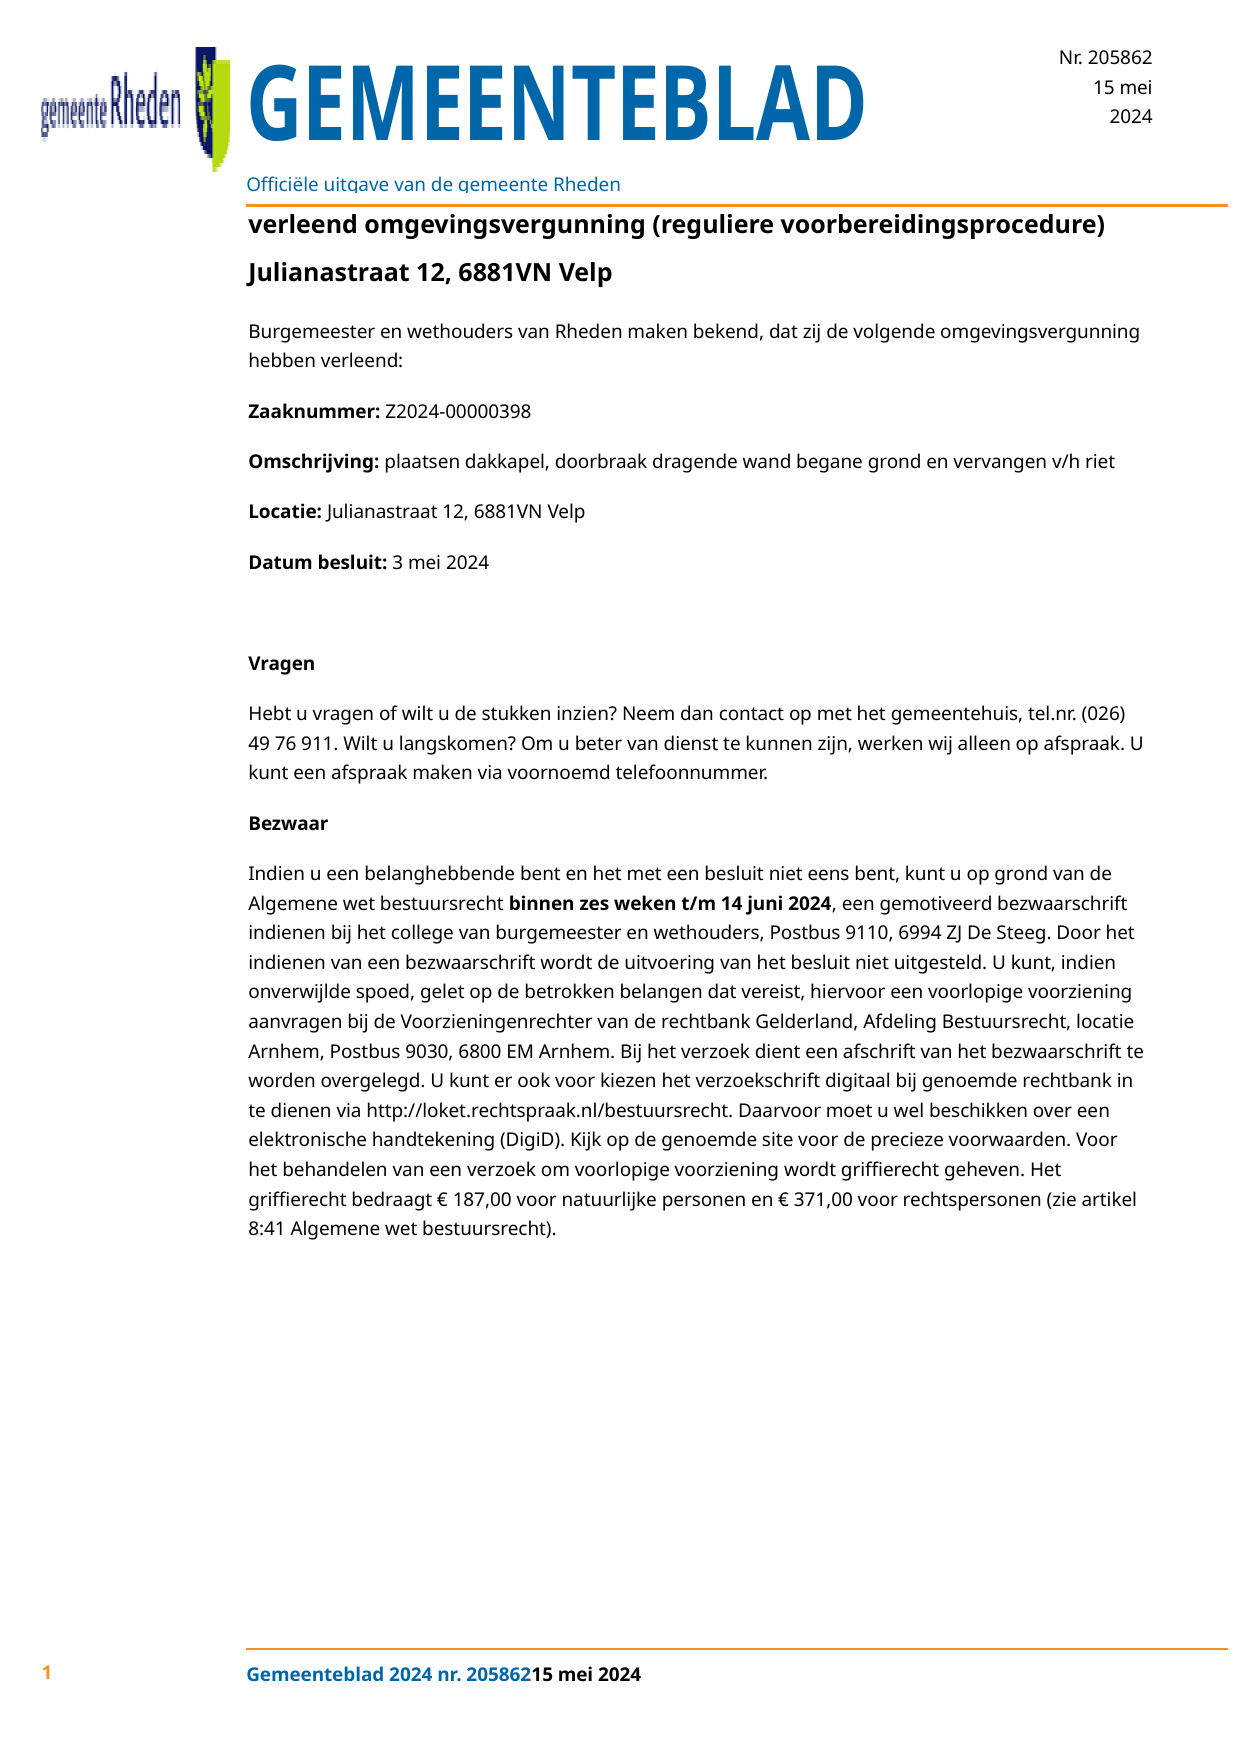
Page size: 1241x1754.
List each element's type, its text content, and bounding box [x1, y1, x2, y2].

text Omschrijving: plaatsen dakkapel, doorbraak dragende wand begane grond en vervangen v/h riet [248, 448, 1152, 474]
text Hebt u vragen of wilt u de stukken inzien? Neem dan contact op met het gemeentehuis, tel.nr. (026) 49 76 911. Wilt u langskomen? Om u beter van dienst te kunnen zijn, werken wij alleen op afspraak. U kunt een afspraak maken via voornoemd telefoonnummer. [248, 700, 1152, 785]
picture [41, 47, 231, 172]
text verleend omgevingsvergunning (reguliere voorbereidingsprocedure) Julianastraat 12, 6881VN Velp [248, 207, 1152, 288]
text Burgemeester en wethouders van Rheden maken bekend, dat zij de volgende omgevingsvergunning hebben verleend: [248, 318, 1152, 373]
text Indien u een belanghebbende bent en het met een besluit niet eens bent, kunt u op grond van de Algemene wet bestuursrecht binnen zes weken t/m 14 juni 2024, een gemotiveerd bezwaarschrift indienen bij het college van burgemeester en wethouders, Postbus 9110, 6994 ZJ De Steeg. Door het indienen van een bezwaarschrift wordt de uitvoering van het besluit niet uitgesteld. U kunt, indien onverwijlde spoed, gelet op de betrokken belangen dat vereist, hiervoor een voorlopige voorziening aanvragen bij de Voorzieningenrechter van de rechtbank Gelderland, Afdeling Bestuursrecht, locatie Arnhem, Postbus 9030, 6800 EM Arnhem. Bij het verzoek dient een afschrift van het bezwaarschrift te worden overgelegd. U kunt er ook voor kiezen het verzoekschrift digitaal bij genoemde rechtbank in te dienen via http://loket.rechtspraak.nl/bestuursrecht. Daarvoor moet u wel beschikken over een elektronische handtekening (DigiD). Kijk op de genoemde site voor de precieze voorwaarden. Voor het behandelen van een verzoek om voorlopige voorziening wordt griffierecht geheven. Het griffierecht bedraagt € 187,00 voor natuurlijke personen en € 371,00 voor rechtspersonen (zie artikel 8:41 Algemene wet bestuursrecht). [248, 860, 1152, 1241]
text Bezwaar [248, 810, 1152, 836]
text Vragen [248, 650, 1152, 676]
text Datum besluit: 3 mei 2024 [248, 549, 1152, 575]
text Zaaknummer: Z2024-00000398 [248, 398, 1152, 424]
text Locatie: Julianastraat 12, 6881VN Velp [248, 499, 1152, 524]
